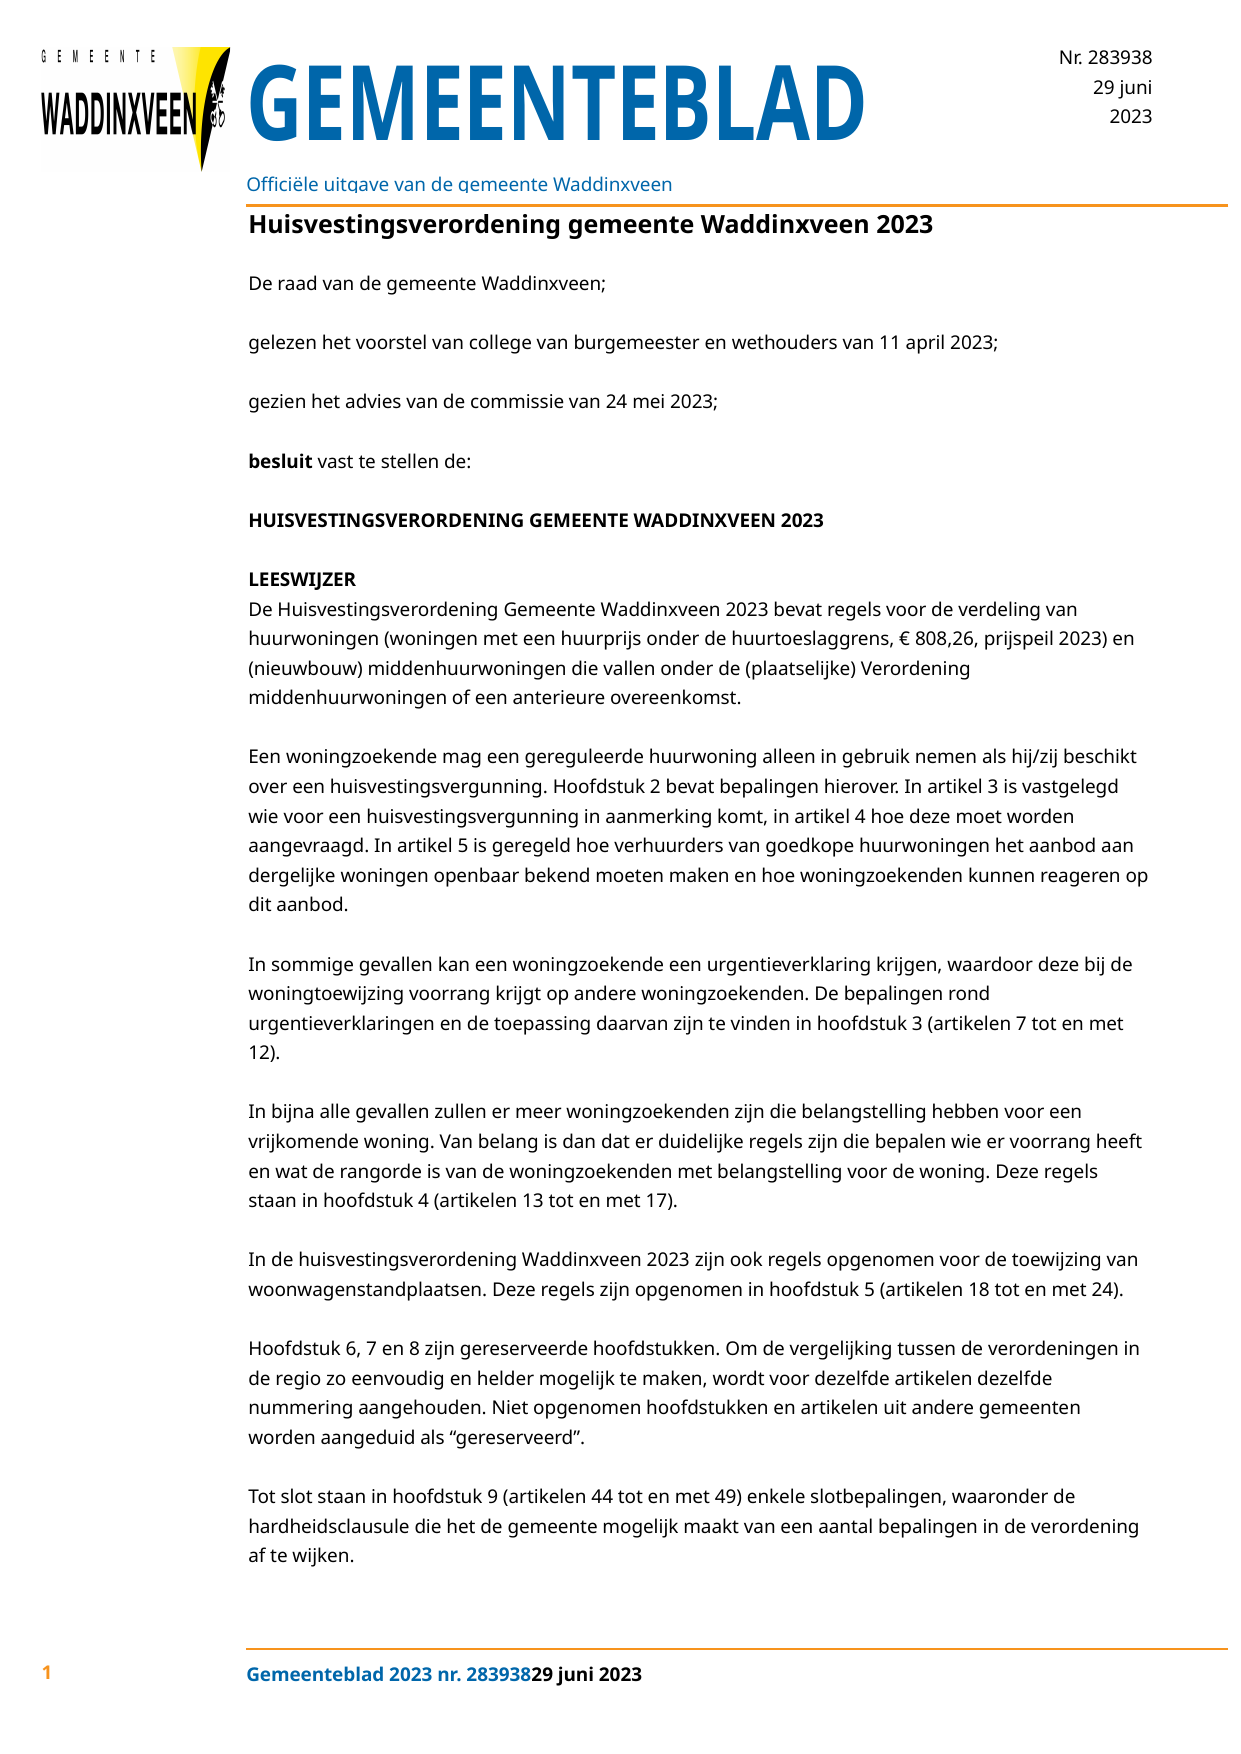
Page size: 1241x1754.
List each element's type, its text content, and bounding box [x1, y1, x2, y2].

text Huisvestingsverordening gemeente Waddinxveen 2023 [248, 207, 1152, 241]
text Tot slot staan in hoofdstuk 9 (artikelen 44 tot en met 49) enkele slotbepalingen, waaronder de hardheidsclausule die het de gemeente mogelijk maakt van een aantal bepalingen in de verordening af te wijken. [248, 1483, 1152, 1568]
text LEESWIJZER [248, 566, 1152, 592]
text In bijna alle gevallen zullen er meer woningzoekenden zijn die belangstelling hebben voor een vrijkomende woning. Van belang is dan dat er duidelijke regels zijn die bepalen wie er voorrang heeft en wat de rangorde is van de woningzoekenden met belangstelling voor de woning. Deze regels staan in hoofdstuk 4 (artikelen 13 tot en met 17). [248, 1099, 1152, 1213]
text gezien het advies van de commissie van 24 mei 2023; [248, 389, 1152, 414]
text In sommige gevallen kan een woningzoekende een urgentieverklaring krijgen, waardoor deze bij de woningtoewijzing voorrang krijgt op andere woningzoekenden. De bepalingen rond urgentieverklaringen en de toepassing daarvan zijn te vinden in hoofdstuk 3 (artikelen 7 tot en met 12). [248, 951, 1152, 1065]
text De raad van de gemeente Waddinxveen; [248, 270, 1152, 296]
text Een woningzoekende mag een gereguleerde huurwoning alleen in gebruik nemen als hij/zij beschikt over een huisvestingsvergunning. Hoofdstuk 2 bevat bepalingen hierover. In artikel 3 is vastgelegd wie voor een huisvestingsvergunning in aanmerking komt, in artikel 4 hoe deze moet worden aangevraagd. In artikel 5 is geregeld hoe verhuurders van goedkope huurwoningen het aanbod aan dergelijke woningen openbaar bekend moeten maken en hoe woningzoekenden kunnen reageren op dit aanbod. [248, 744, 1152, 917]
picture [41, 47, 231, 172]
text besluit vast te stellen de: [248, 448, 1152, 473]
text gelezen het voorstel van college van burgemeester en wethouders van 11 april 2023; [248, 329, 1152, 355]
text De Huisvestingsverordening Gemeente Waddinxveen 2023 bevat regels voor de verdeling van huurwoningen (woningen met een huurprijs onder de huurtoeslaggrens, € 808,26, prijspeil 2023) en (nieuwbouw) middenhuurwoningen die vallen onder de (plaatselijke) Verordening middenhuurwoningen of een anterieure overeenkomst. [248, 596, 1152, 710]
text In de huisvestingsverordening Waddinxveen 2023 zijn ook regels opgenomen voor de toewijzing van woonwagenstandplaatsen. Deze regels zijn opgenomen in hoofdstuk 5 (artikelen 18 tot en met 24). [248, 1247, 1152, 1302]
text HUISVESTINGSVERORDENING GEMEENTE WADDINXVEEN 2023 [248, 507, 1152, 533]
text Hoofdstuk 6, 7 en 8 zijn gereserveerde hoofdstukken. Om de vergelijking tussen de verordeningen in de regio zo eenvoudig en helder mogelijk te maken, wordt voor dezelfde artikelen dezelfde nummering aangehouden. Niet opgenomen hoofdstukken en artikelen uit andere gemeenten worden aangeduid als “gereserveerd”. [248, 1335, 1152, 1450]
